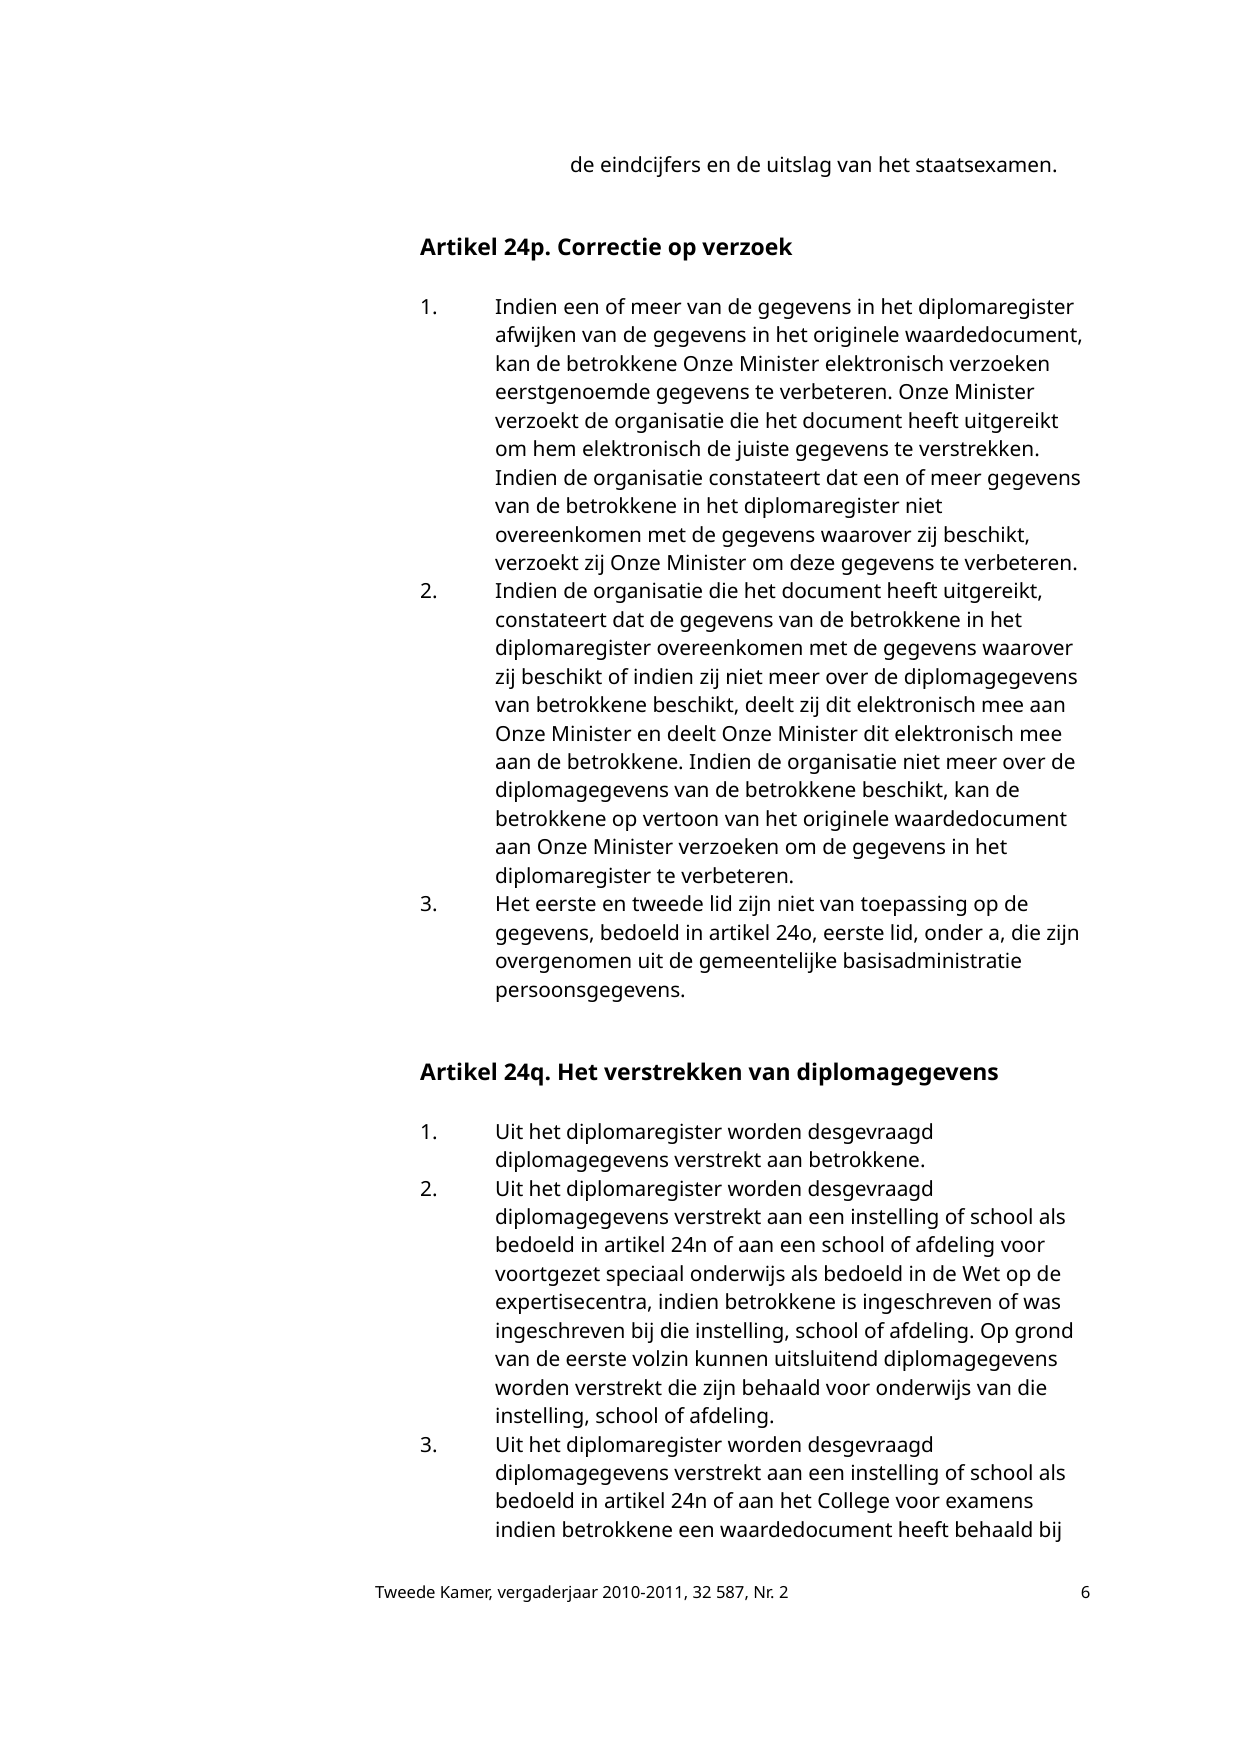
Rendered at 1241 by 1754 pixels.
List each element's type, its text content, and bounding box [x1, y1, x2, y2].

list de eindcijfers en de uitslag van het staatsexamen. [495, 150, 1090, 178]
list Uit het diplomaregister worden desgevraagd diplomagegevens verstrekt aan een instelling of school als bedoeld in artikel 24n of aan een school of afdeling voor voortgezet speciaal onderwijs als bedoeld in de Wet op de expertisecentra, indien betrokkene is ingeschreven of was ingeschreven bij die instelling, school of afdeling. Op grond van de eerste volzin kunnen uitsluitend diplomagegevens worden verstrekt die zijn behaald voor onderwijs van die instelling, school of afdeling. [420, 1174, 1090, 1430]
list Het eerste en tweede lid zijn niet van toepassing op de gegevens, bedoeld in artikel 24o, eerste lid, onder a, die zijn overgenomen uit de gemeentelijke basisadministratie persoonsgegevens. [420, 889, 1090, 1003]
list Uit het diplomaregister worden desgevraagd diplomagegevens verstrekt aan betrokkene. [420, 1117, 1090, 1174]
subtitle Artikel 24p. Correctie op verzoek [420, 231, 1090, 262]
list Indien een of meer van de gegevens in het diplomaregister afwijken van de gegevens in het originele waardedocument, kan de betrokkene Onze Minister elektronisch verzoeken eerstgenoemde gegevens te verbeteren. Onze Minister verzoekt de organisatie die het document heeft uitgereikt om hem elektronisch de juiste gegevens te verstrekken. Indien de organisatie constateert dat een of meer gegevens van de betrokkene in het diplomaregister niet overeenkomen met de gegevens waarover zij beschikt, verzoekt zij Onze Minister om deze gegevens te verbeteren. [420, 292, 1090, 577]
list Uit het diplomaregister worden desgevraagd diplomagegevens verstrekt aan een instelling of school als bedoeld in artikel 24n of aan het College voor examens indien betrokkene een waardedocument heeft behaald bij [420, 1430, 1090, 1543]
list Indien de organisatie die het document heeft uitgereikt, constateert dat de gegevens van de betrokkene in het diplomaregister overeenkomen met de gegevens waarover zij beschikt of indien zij niet meer over de diplomagegevens van betrokkene beschikt, deelt zij dit elektronisch mee aan Onze Minister en deelt Onze Minister dit elektronisch mee aan de betrokkene. Indien de organisatie niet meer over de diplomagegevens van de betrokkene beschikt, kan de betrokkene op vertoon van het originele waardedocument aan Onze Minister verzoeken om de gegevens in het diplomaregister te verbeteren. [420, 577, 1090, 889]
subtitle Artikel 24q. Het verstrekken van diplomagegevens [420, 1056, 1090, 1087]
